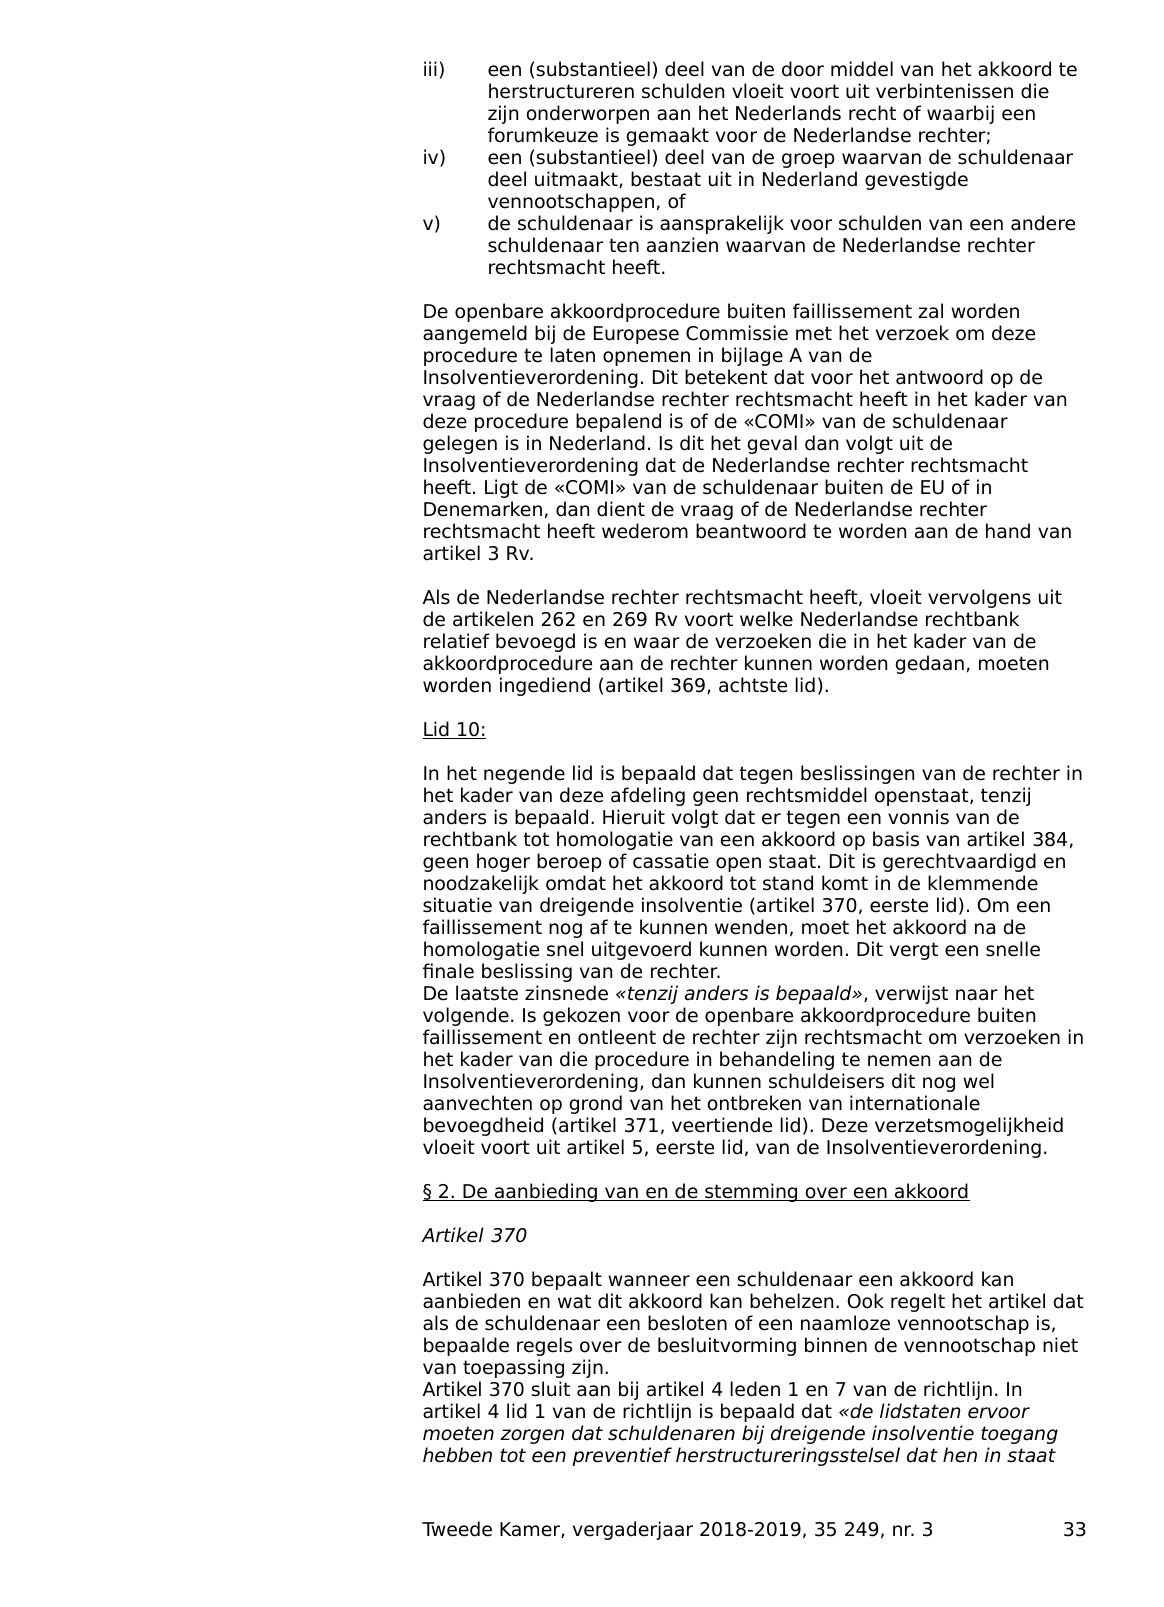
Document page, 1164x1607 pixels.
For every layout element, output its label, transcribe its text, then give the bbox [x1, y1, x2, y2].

subtitle Artikel 370 [422, 1225, 1087, 1247]
text Artikel 370 bepaalt wanneer een schuldenaar een akkoord kan aanbieden en wat dit akkoord kan behelzen. Ook regelt het artikel dat als de schuldenaar een besloten of een naamloze vennootschap is, bepaalde regels over de besluitvorming binnen de vennootschap niet van toepassing zijn. [422, 1269, 1087, 1379]
text iv) een (substantieel) deel van de groep waarvan de schuldenaar deel uitmaakt, bestaat uit in Nederland gevestigde vennootschappen, of [422, 147, 1087, 213]
text v) de schuldenaar is aansprakelijk voor schulden van een andere schuldenaar ten aanzien waarvan de Nederlandse rechter rechtsmacht heeft. [422, 213, 1087, 279]
subtitle Lid 10: [422, 719, 1087, 741]
subtitle § 2. De aanbieding van en de stemming over een akkoord [422, 1181, 1087, 1203]
text In het negende lid is bepaald dat tegen beslissingen van de rechter in het kader van deze afdeling geen rechtsmiddel openstaat, tenzij anders is bepaald. Hieruit volgt dat er tegen een vonnis van de rechtbank tot homologatie van een akkoord op basis van artikel 384, geen hoger beroep of cassatie open staat. Dit is gerechtvaardigd en noodzakelijk omdat het akkoord tot stand komt in de klemmende situatie van dreigende insolventie (artikel 370, eerste lid). Om een faillissement nog af te kunnen wenden, moet het akkoord na de homologatie snel uitgevoerd kunnen worden. Dit vergt een snelle finale beslissing van de rechter. [422, 763, 1087, 983]
text De openbare akkoordprocedure buiten faillissement zal worden aangemeld bij de Europese Commissie met het verzoek om deze procedure te laten opnemen in bijlage A van de Insolventieverordening. Dit betekent dat voor het antwoord op de vraag of de Nederlandse rechter rechtsmacht heeft in het kader van deze procedure bepalend is of de «COMI» van de schuldenaar gelegen is in Nederland. Is dit het geval dan volgt uit de Insolventieverordening dat de Nederlandse rechter rechtsmacht heeft. Ligt de «COMI» van de schuldenaar buiten de EU of in Denemarken, dan dient de vraag of de Nederlandse rechter rechtsmacht heeft wederom beantwoord te worden aan de hand van artikel 3 Rv. [422, 301, 1087, 565]
text Artikel 370 sluit aan bij artikel 4 leden 1 en 7 van de richtlijn. In artikel 4 lid 1 van de richtlijn is bepaald dat «de lidstaten ervoor moeten zorgen dat schuldenaren bij dreigende insolventie toegang hebben tot een preventief herstructureringsstelsel dat hen in staat [422, 1379, 1087, 1467]
text Als de Nederlandse rechter rechtsmacht heeft, vloeit vervolgens uit de artikelen 262 en 269 Rv voort welke Nederlandse rechtbank relatief bevoegd is en waar de verzoeken die in het kader van de akkoordprocedure aan de rechter kunnen worden gedaan, moeten worden ingediend (artikel 369, achtste lid). [422, 587, 1087, 697]
text iii) een (substantieel) deel van de door middel van het akkoord te herstructureren schulden vloeit voort uit verbintenissen die zijn onderworpen aan het Nederlands recht of waarbij een forumkeuze is gemaakt voor de Nederlandse rechter; [422, 59, 1087, 147]
text De laatste zinsnede «tenzij anders is bepaald», verwijst naar het volgende. Is gekozen voor de openbare akkoordprocedure buiten faillissement en ontleent de rechter zijn rechtsmacht om verzoeken in het kader van die procedure in behandeling te nemen aan de Insolventieverordening, dan kunnen schuldeisers dit nog wel aanvechten op grond van het ontbreken van internationale bevoegdheid (artikel 371, veertiende lid). Deze verzetsmogelijkheid vloeit voort uit artikel 5, eerste lid, van de Insolventieverordening. [422, 983, 1087, 1159]
